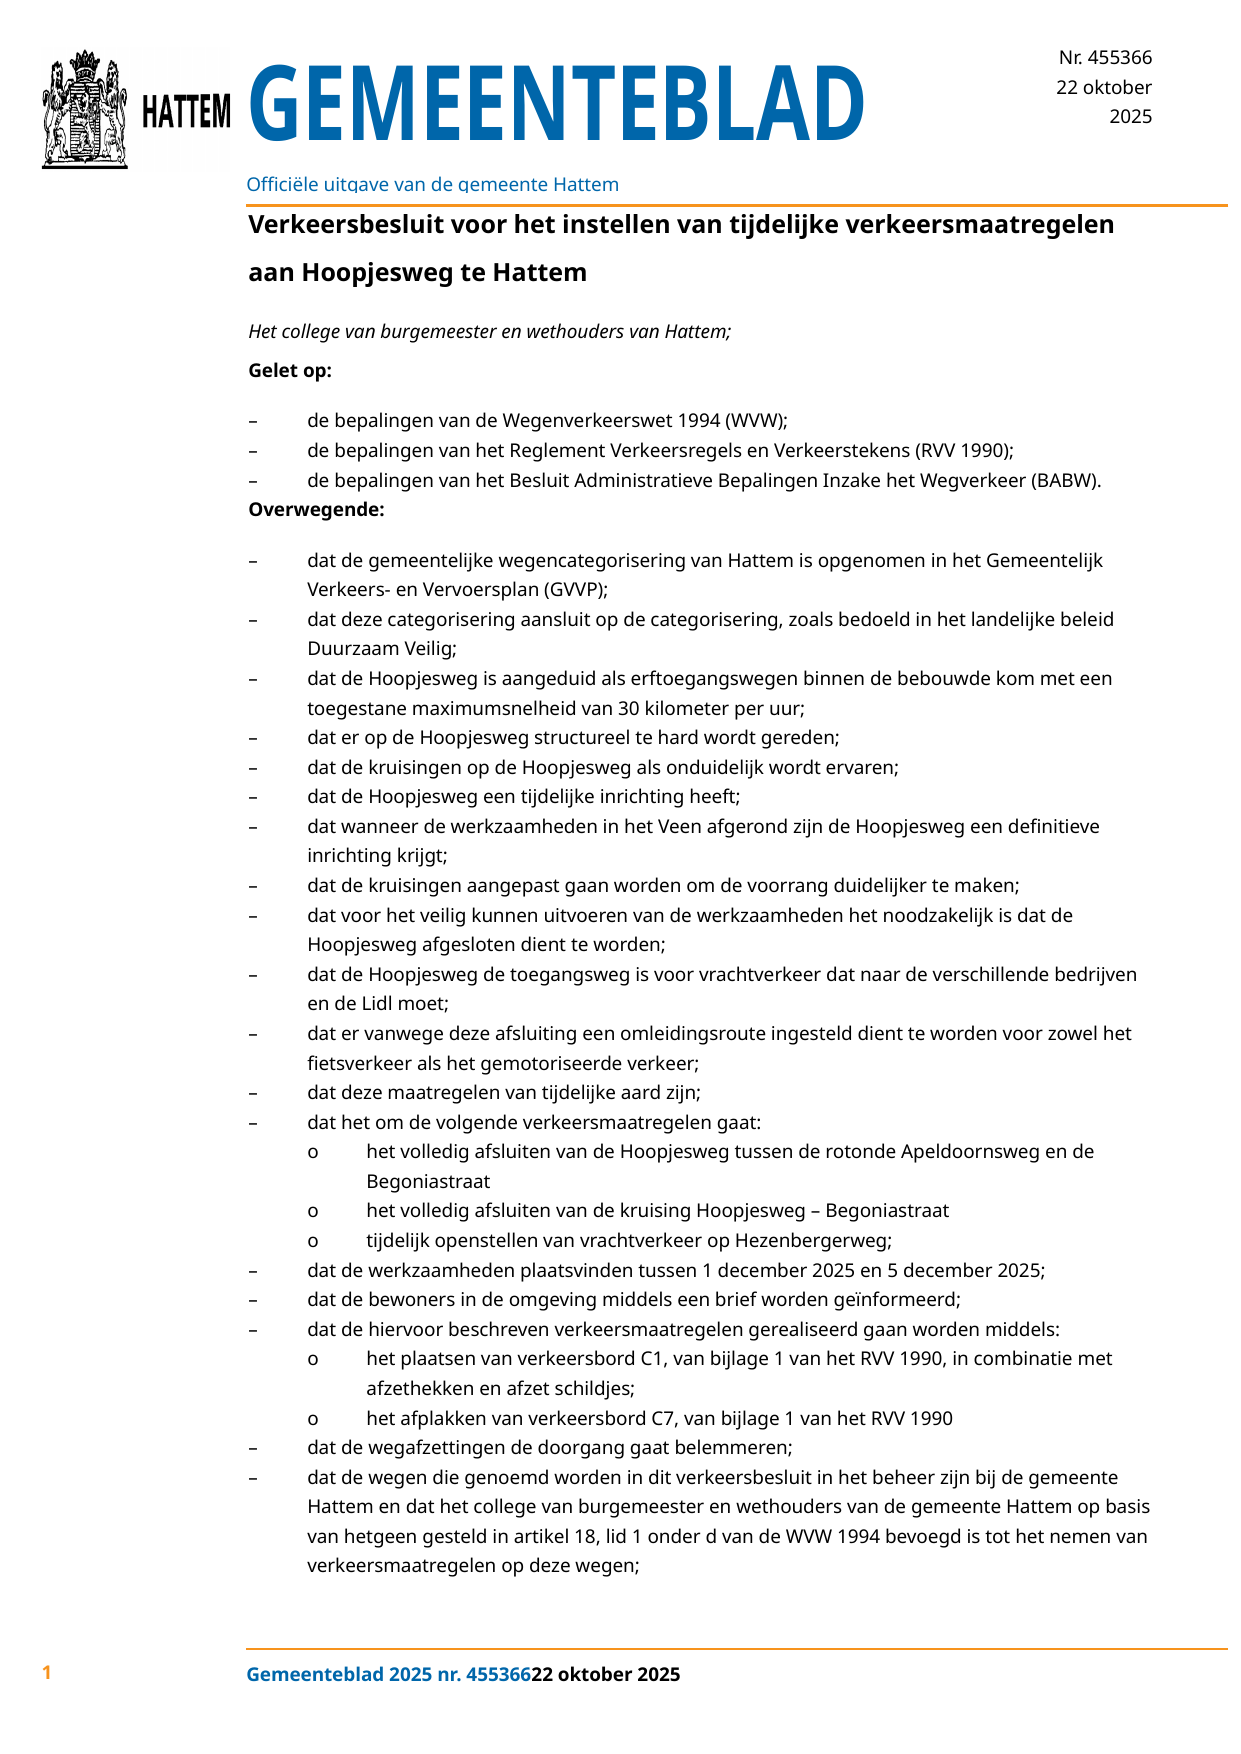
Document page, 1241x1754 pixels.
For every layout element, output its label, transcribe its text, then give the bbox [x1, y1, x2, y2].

picture [41, 47, 231, 172]
list dat voor het veilig kunnen uitvoeren van de werkzaamheden het noodzakelijk is dat de Hoopjesweg afgesloten dient te worden; [248, 902, 1152, 957]
list dat de kruisingen op de Hoopjesweg als onduidelijk wordt ervaren; [248, 754, 1152, 779]
list dat de gemeentelijke wegencategorisering van Hattem is opgenomen in het Gemeentelijk Verkeers- en Vervoersplan (GVVP); [248, 547, 1152, 602]
list dat de werkzaamheden plaatsvinden tussen 1 december 2025 en 5 december 2025; [248, 1257, 1152, 1282]
list dat de Hoopjesweg is aangeduid als erftoegangswegen binnen de bebouwde kom met een toegestane maximumsnelheid van 30 kilometer per uur; [248, 665, 1152, 720]
text Overwegende: [248, 496, 1152, 522]
list dat deze categorisering aansluit op de categorisering, zoals bedoeld in het landelijke beleid Duurzaam Veilig; [248, 606, 1152, 661]
list dat deze maatregelen van tijdelijke aard zijn; [248, 1079, 1152, 1105]
list het plaatsen van verkeersbord C1, van bijlage 1 van het RVV 1990, in combinatie met afzethekken en afzet schildjes; [307, 1346, 1152, 1401]
list het afplakken van verkeersbord C7, van bijlage 1 van het RVV 1990 [307, 1405, 1152, 1430]
list dat de Hoopjesweg een tijdelijke inrichting heeft; [248, 783, 1152, 809]
list dat de bewoners in de omgeving middels een brief worden geïnformeerd; [248, 1286, 1152, 1312]
list de bepalingen van het Reglement Verkeersregels en Verkeerstekens (RVV 1990); [248, 437, 1152, 463]
list dat de wegen die genoemd worden in dit verkeersbesluit in het beheer zijn bij de gemeente Hattem en dat het college van burgemeester en wethouders van de gemeente Hattem op basis van hetgeen gesteld in artikel 18, lid 1 onder d van de WVW 1994 bevoegd is tot het nemen van verkeersmaatregelen op deze wegen; [248, 1464, 1152, 1578]
list dat de Hoopjesweg de toegangsweg is voor vrachtverkeer dat naar de verschillende bedrijven en de Lidl moet; [248, 961, 1152, 1016]
list dat het om de volgende verkeersmaatregelen gaat: [248, 1109, 1152, 1134]
list dat er op de Hoopjesweg structureel te hard wordt gereden; [248, 724, 1152, 750]
list tijdelijk openstellen van vrachtverkeer op Hezenbergerweg; [307, 1227, 1152, 1253]
list dat de hiervoor beschreven verkeersmaatregelen gerealiseerd gaan worden middels: [248, 1316, 1152, 1342]
list het volledig afsluiten van de kruising Hoopjesweg – Begoniastraat [307, 1198, 1152, 1223]
list dat wanneer de werkzaamheden in het Veen afgerond zijn de Hoopjesweg een definitieve inrichting krijgt; [248, 813, 1152, 868]
list dat er vanwege deze afsluiting een omleidingsroute ingesteld dient te worden voor zowel het fietsverkeer als het gemotoriseerde verkeer; [248, 1020, 1152, 1075]
list de bepalingen van de Wegenverkeerswet 1994 (WVW); [248, 408, 1152, 433]
text Het college van burgemeester en wethouders van Hattem; [248, 318, 1152, 344]
list het volledig afsluiten van de Hoopjesweg tussen de rotonde Apeldoornsweg en de Begoniastraat [307, 1138, 1152, 1194]
text Verkeersbesluit voor het instellen van tijdelijke verkeersmaatregelen aan Hoopjesweg te Hattem [248, 207, 1152, 288]
list dat de kruisingen aangepast gaan worden om de voorrang duidelijker te maken; [248, 872, 1152, 898]
list de bepalingen van het Besluit Administratieve Bepalingen Inzake het Wegverkeer (BABW). [248, 467, 1152, 492]
text Gelet op: [248, 357, 1152, 383]
list dat de wegafzettingen de doorgang gaat belemmeren; [248, 1434, 1152, 1460]
